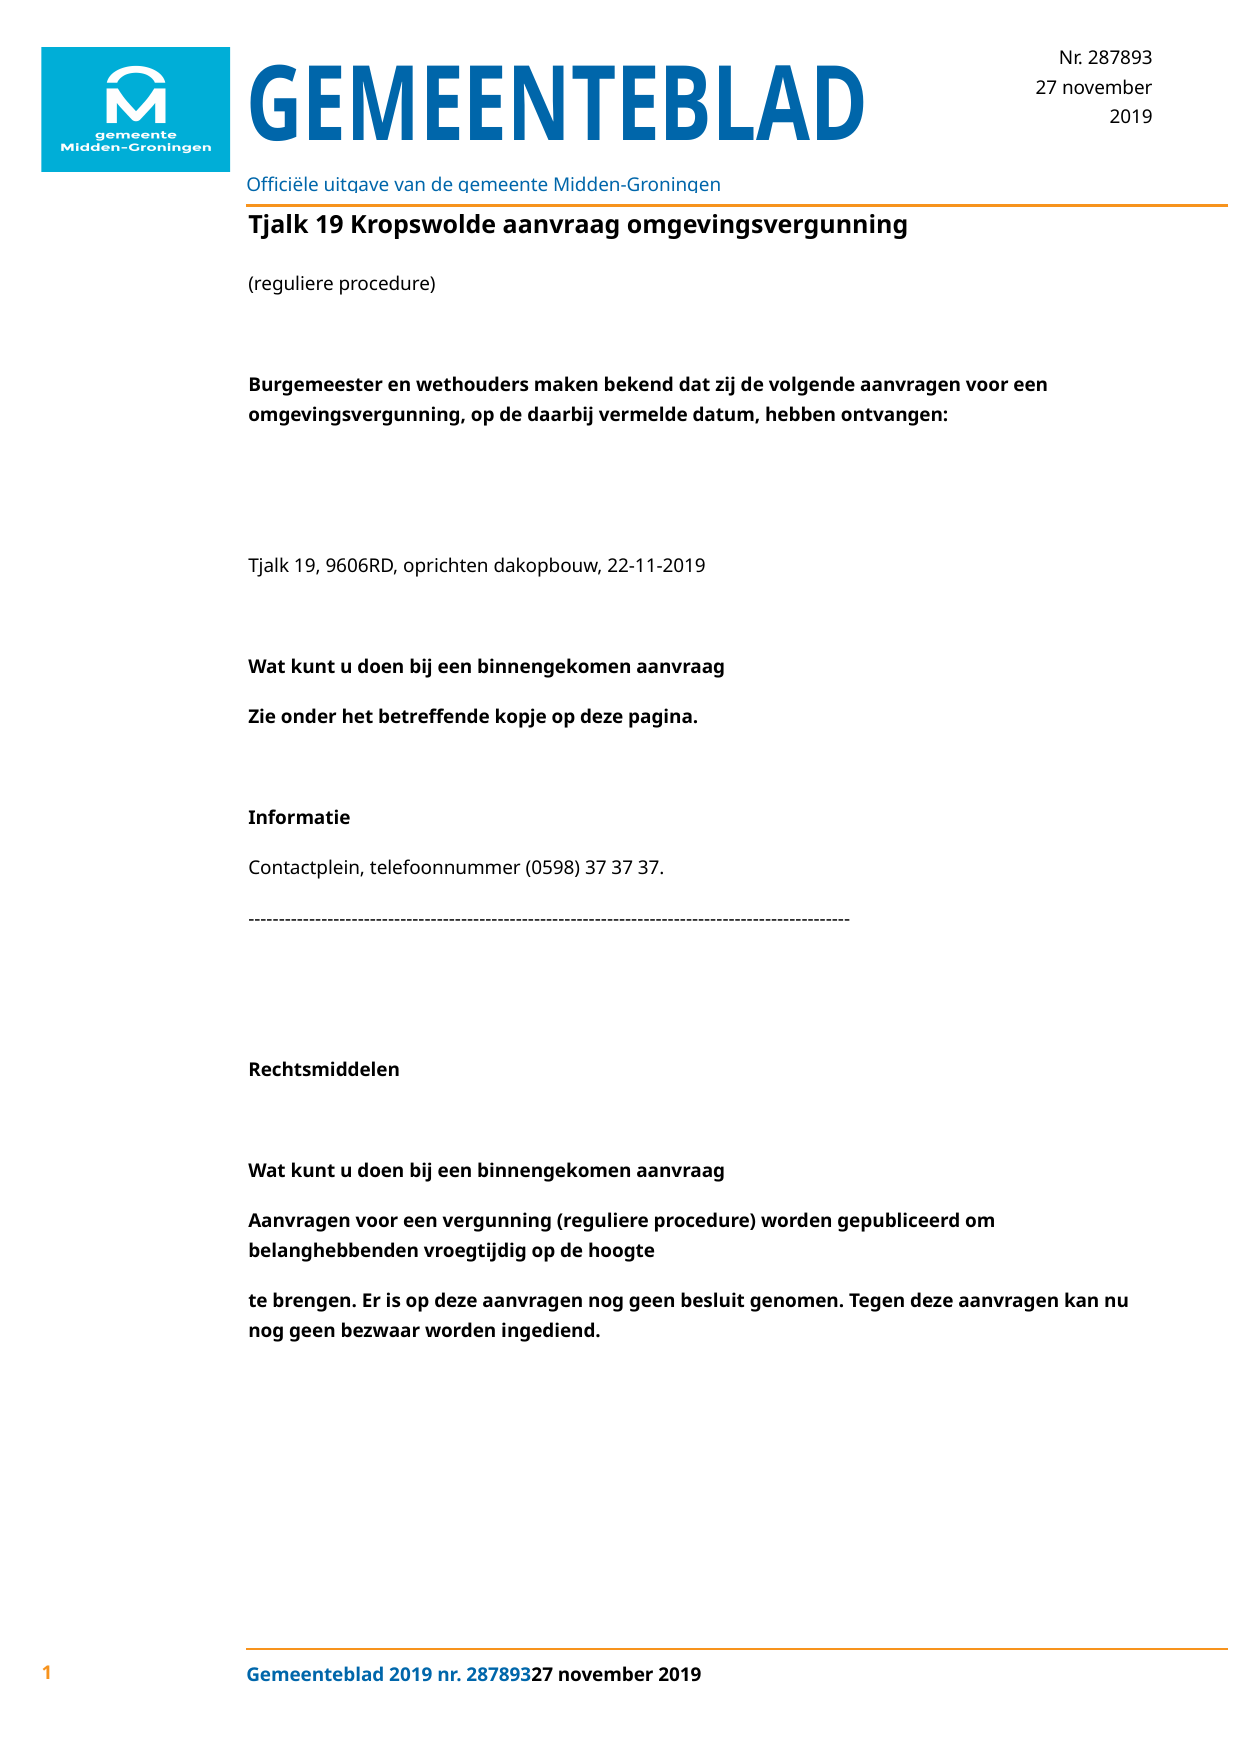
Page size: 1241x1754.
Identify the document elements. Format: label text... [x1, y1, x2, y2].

picture [108, 66, 164, 82]
text --------------------------------------------------------------------------------------------------- [248, 905, 1152, 931]
text te brengen. Er is op deze aanvragen nog geen besluit genomen. Tegen deze aanvragen kan nu nog geen bezwaar worden ingediend. [248, 1287, 1152, 1343]
text Contactplein, telefoonnummer (0598) 37 37 37. [248, 854, 1152, 880]
text (reguliere procedure) [248, 270, 1152, 296]
text Rechtsmiddelen [248, 1056, 1152, 1082]
picture [184, 146, 190, 153]
text Zie onder het betreffende kopje op deze pagina. [248, 703, 1152, 729]
text Wat kunt u doen bij een binnengekomen aanvraag [248, 653, 1152, 678]
text Burgemeester en wethouders maken bekend dat zij de volgende aanvragen voor een omgevingsvergunning, op de daarbij vermelde datum, hebben ontvangen: [248, 371, 1152, 426]
text Tjalk 19 Kropswolde aanvraag omgevingsvergunning [248, 207, 1152, 241]
picture [107, 89, 165, 122]
text Tjalk 19, 9606RD, oprichten dakopbouw, 22-11-2019 [248, 552, 1152, 578]
text Informatie [248, 804, 1152, 830]
text Wat kunt u doen bij een binnengekomen aanvraag [248, 1157, 1152, 1183]
text Aanvragen voor een vergunning (reguliere procedure) worden gepubliceerd om belanghebbenden vroegtijdig op de hoogte [248, 1207, 1152, 1263]
